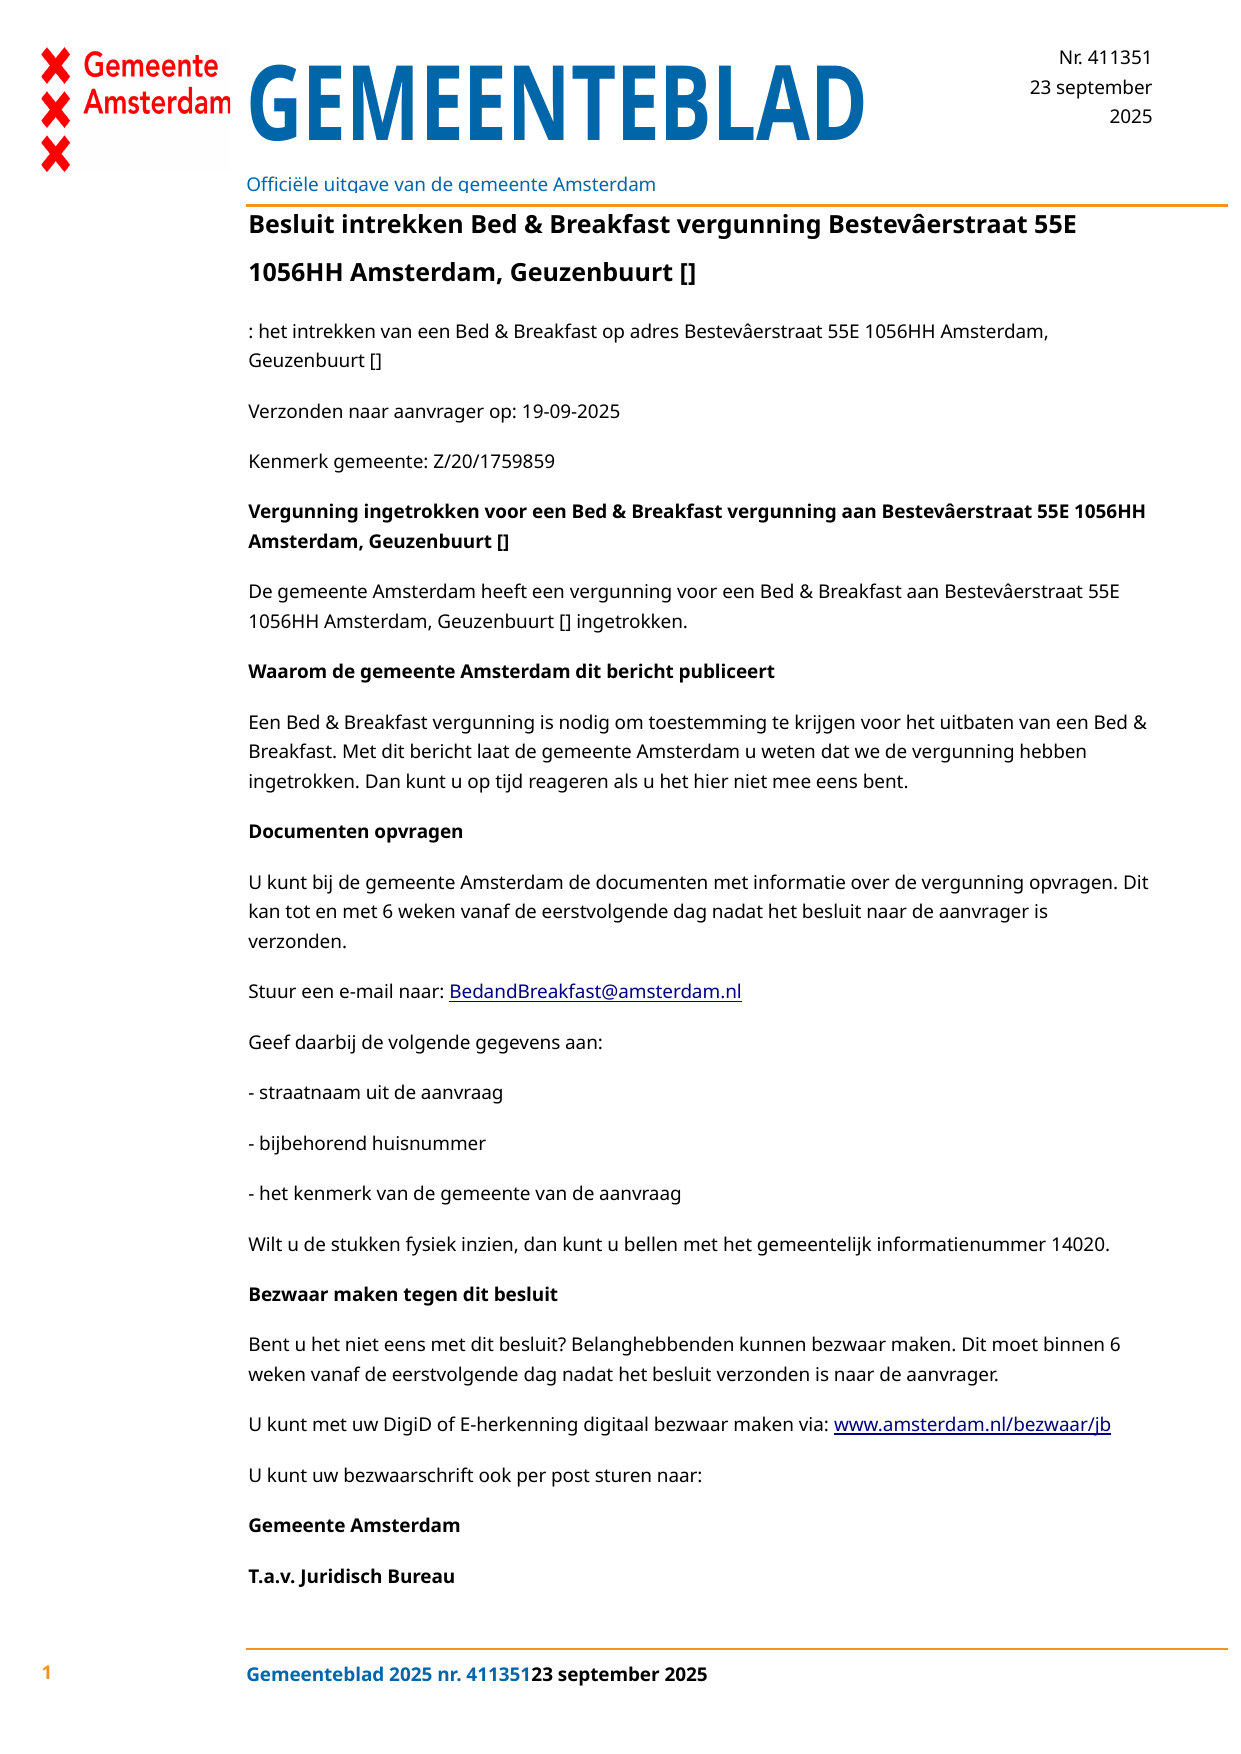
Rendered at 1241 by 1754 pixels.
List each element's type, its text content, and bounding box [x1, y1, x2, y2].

text Besluit intrekken Bed & Breakfast vergunning Bestevâerstraat 55E 1056HH Amsterdam, Geuzenbuurt [] [248, 207, 1152, 288]
text De gemeente Amsterdam heeft een vergunning voor een Bed & Breakfast aan Bestevâerstraat 55E 1056HH Amsterdam, Geuzenbuurt [] ingetrokken. [248, 579, 1152, 634]
text Kenmerk gemeente: Z/20/1759859 [248, 448, 1152, 474]
text - het kenmerk van de gemeente van de aanvraag [248, 1180, 1152, 1206]
text Stuur een e-mail naar: BedandBreakfast@amsterdam.nl [248, 979, 1152, 1004]
text Verzonden naar aanvrager op: 19-09-2025 [248, 398, 1152, 424]
text Vergunning ingetrokken voor een Bed & Breakfast vergunning aan Bestevâerstraat 55E 1056HH Amsterdam, Geuzenbuurt [] [248, 499, 1152, 554]
text - straatnaam uit de aanvraag [248, 1079, 1152, 1105]
picture [41, 47, 231, 172]
text Waarom de gemeente Amsterdam dit bericht publiceert [248, 659, 1152, 684]
text Documenten opvragen [248, 819, 1152, 844]
text Gemeente Amsterdam [248, 1512, 1152, 1538]
text : het intrekken van een Bed & Breakfast op adres Bestevâerstraat 55E 1056HH Amsterdam, Geuzenbuurt [] [248, 318, 1152, 373]
text T.a.v. Juridisch Bureau [248, 1563, 1152, 1589]
text Wilt u de stukken fysiek inzien, dan kunt u bellen met het gemeentelijk informatienummer 14020. [248, 1231, 1152, 1257]
text U kunt uw bezwaarschrift ook per post sturen naar: [248, 1462, 1152, 1488]
text Een Bed & Breakfast vergunning is nodig om toestemming te krijgen voor het uitbaten van een Bed & Breakfast. Met dit bericht laat de gemeente Amsterdam u weten dat we de vergunning hebben ingetrokken. Dan kunt u op tijd reageren als u het hier niet mee eens bent. [248, 709, 1152, 794]
text U kunt met uw DigiD of E-herkenning digitaal bezwaar maken via: www.amsterdam.nl/bezwaar/jb [248, 1412, 1152, 1437]
text - bijbehorend huisnummer [248, 1130, 1152, 1156]
text U kunt bij de gemeente Amsterdam de documenten met informatie over de vergunning opvragen. Dit kan tot en met 6 weken vanaf de eerstvolgende dag nadat het besluit naar de aanvrager is verzonden. [248, 869, 1152, 954]
text Geef daarbij de volgende gegevens aan: [248, 1029, 1152, 1055]
text Bent u het niet eens met dit besluit? Belanghebbenden kunnen bezwaar maken. Dit moet binnen 6 weken vanaf de eerstvolgende dag nadat het besluit verzonden is naar de aanvrager. [248, 1332, 1152, 1387]
text Bezwaar maken tegen dit besluit [248, 1281, 1152, 1307]
